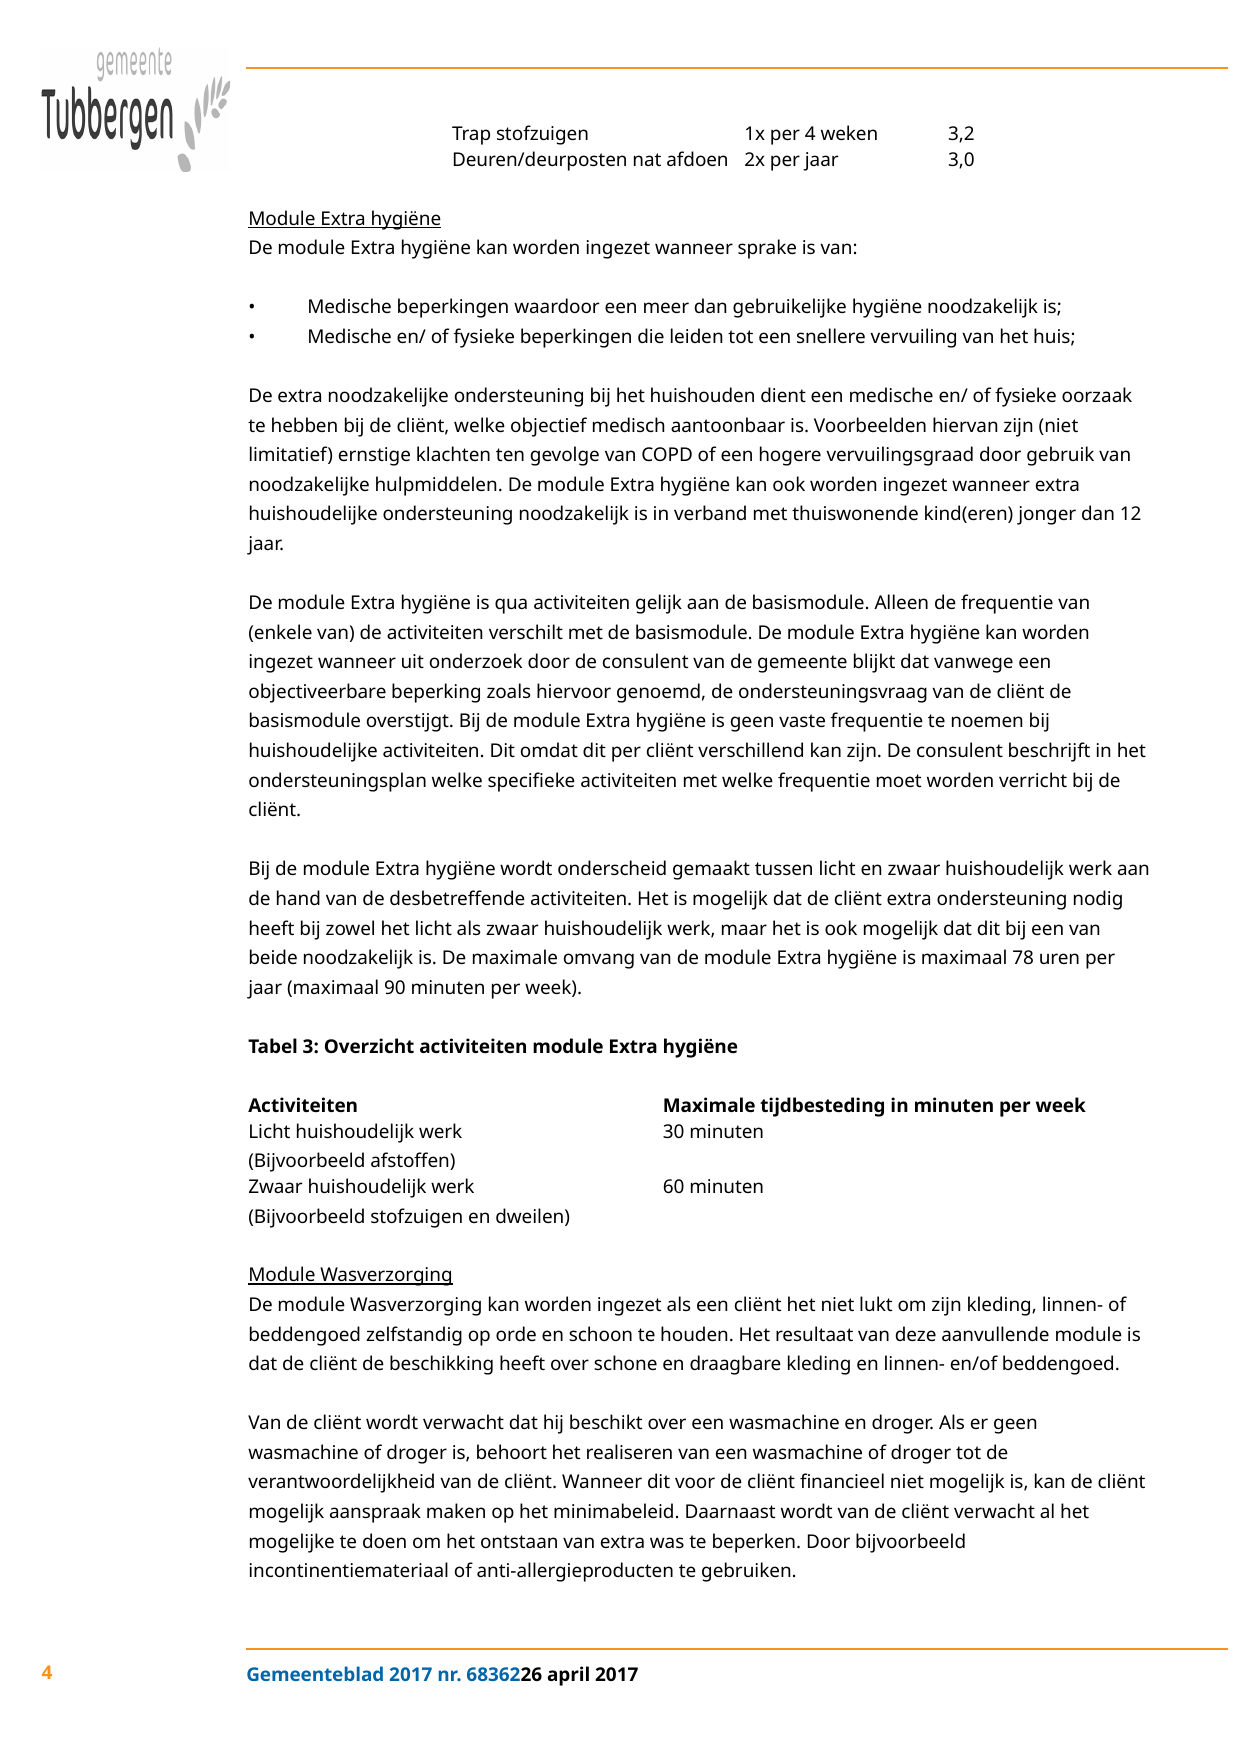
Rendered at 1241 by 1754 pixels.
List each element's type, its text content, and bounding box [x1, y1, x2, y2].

picture [41, 47, 231, 172]
table_cell [248, 95, 452, 121]
table_cell Deuren/deurposten nat afdoen [452, 146, 744, 172]
table_cell [948, 95, 1152, 121]
list Medische en/ of fysieke beperkingen die leiden tot een snellere vervuiling van het huis; [248, 323, 1152, 349]
table_cell 2x per jaar [744, 146, 948, 172]
text Van de cliënt wordt verwacht dat hij beschikt over een wasmachine en droger. Als er geen wasmachine of droger is, behoort het realiseren van een wasmachine of droger tot de verantwoordelijkheid van de cliënt. Wanneer dit voor de cliënt financieel niet mogelijk is, kan de cliënt mogelijk aanspraak maken op het minimabeleid. Daarnaast wordt van de cliënt verwacht al het mogelijke te doen om het ontstaan van extra was te beperken. Door bijvoorbeeld incontinentiemateriaal of anti-allergieproducten te gebruiken. [248, 1409, 1152, 1583]
text Tabel 3: Overzicht activiteiten module Extra hygiëne [248, 1033, 1152, 1059]
table_cell [744, 95, 948, 121]
table_cell 3,0 [948, 146, 1152, 172]
text Bij de module Extra hygiëne wordt onderscheid gemaakt tussen licht en zwaar huishoudelijk werk aan de hand van de desbetreffende activiteiten. Het is mogelijk dat de cliënt extra ondersteuning nodig heeft bij zowel het licht als zwaar huishoudelijk werk, maar het is ook mogelijk dat dit bij een van beide noodzakelijk is. De maximale omvang van de module Extra hygiëne is maximaal 78 uren per jaar (maximaal 90 minuten per week). [248, 856, 1152, 1000]
text De module Extra hygiëne is qua activiteiten gelijk aan de basismodule. Alleen de frequentie van (enkele van) de activiteiten verschilt met de basismodule. De module Extra hygiëne kan worden ingezet wanneer uit onderzoek door de consulent van de gemeente blijkt dat vanwege een objectiveerbare beperking zoals hiervoor genoemd, de ondersteuningsvraag van de cliënt de basismodule overstijgt. Bij de module Extra hygiëne is geen vaste frequentie te noemen bij huishoudelijke activiteiten. Dit omdat dit per cliënt verschillend kan zijn. De consulent beschrijft in het ondersteuningsplan welke specifieke activiteiten met welke frequentie moet worden verricht bij de cliënt. [248, 589, 1152, 822]
table_header Maximale tijdbesteding in minuten per week [663, 1093, 1152, 1118]
table_cell [248, 121, 452, 146]
table_cell 3,2 [948, 121, 1152, 146]
text De module Wasverzorging kan worden ingezet als een cliënt het niet lukt om zijn kleding, linnen- of beddengoed zelfstandig op orde en schoon te houden. Het resultaat van deze aanvullende module is dat de cliënt de beschikking heeft over schone en draagbare kleding en linnen- en/of beddengoed. [248, 1291, 1152, 1376]
table_cell [248, 146, 452, 172]
text Module Extra hygiëne [248, 205, 1152, 231]
table_cell 1x per 4 weken [744, 121, 948, 146]
list Medische beperkingen waardoor een meer dan gebruikelijke hygiëne noodzakelijk is; [248, 293, 1152, 319]
table_cell 30 minuten [663, 1118, 1152, 1173]
table_cell [452, 95, 744, 121]
table_cell Zwaar huishoudelijk werk (Bijvoorbeeld stofzuigen en dweilen) [248, 1174, 663, 1229]
table_cell Licht huishoudelijk werk (Bijvoorbeeld afstoffen) [248, 1118, 663, 1173]
text Module Wasverzorging [248, 1262, 1152, 1287]
text De module Extra hygiëne kan worden ingezet wanneer sprake is van: [248, 234, 1152, 260]
table_cell Trap stofzuigen [452, 121, 744, 146]
table_header Activiteiten [248, 1093, 663, 1118]
text De extra noodzakelijke ondersteuning bij het huishouden dient een medische en/ of fysieke oorzaak te hebben bij de cliënt, welke objectief medisch aantoonbaar is. Voorbeelden hiervan zijn (niet limitatief) ernstige klachten ten gevolge van COPD of een hogere vervuilingsgraad door gebruik van noodzakelijke hulpmiddelen. De module Extra hygiëne kan ook worden ingezet wanneer extra huishoudelijke ondersteuning noodzakelijk is in verband met thuiswonende kind(eren) jonger dan 12 jaar. [248, 382, 1152, 556]
table_cell 60 minuten [663, 1174, 1152, 1229]
